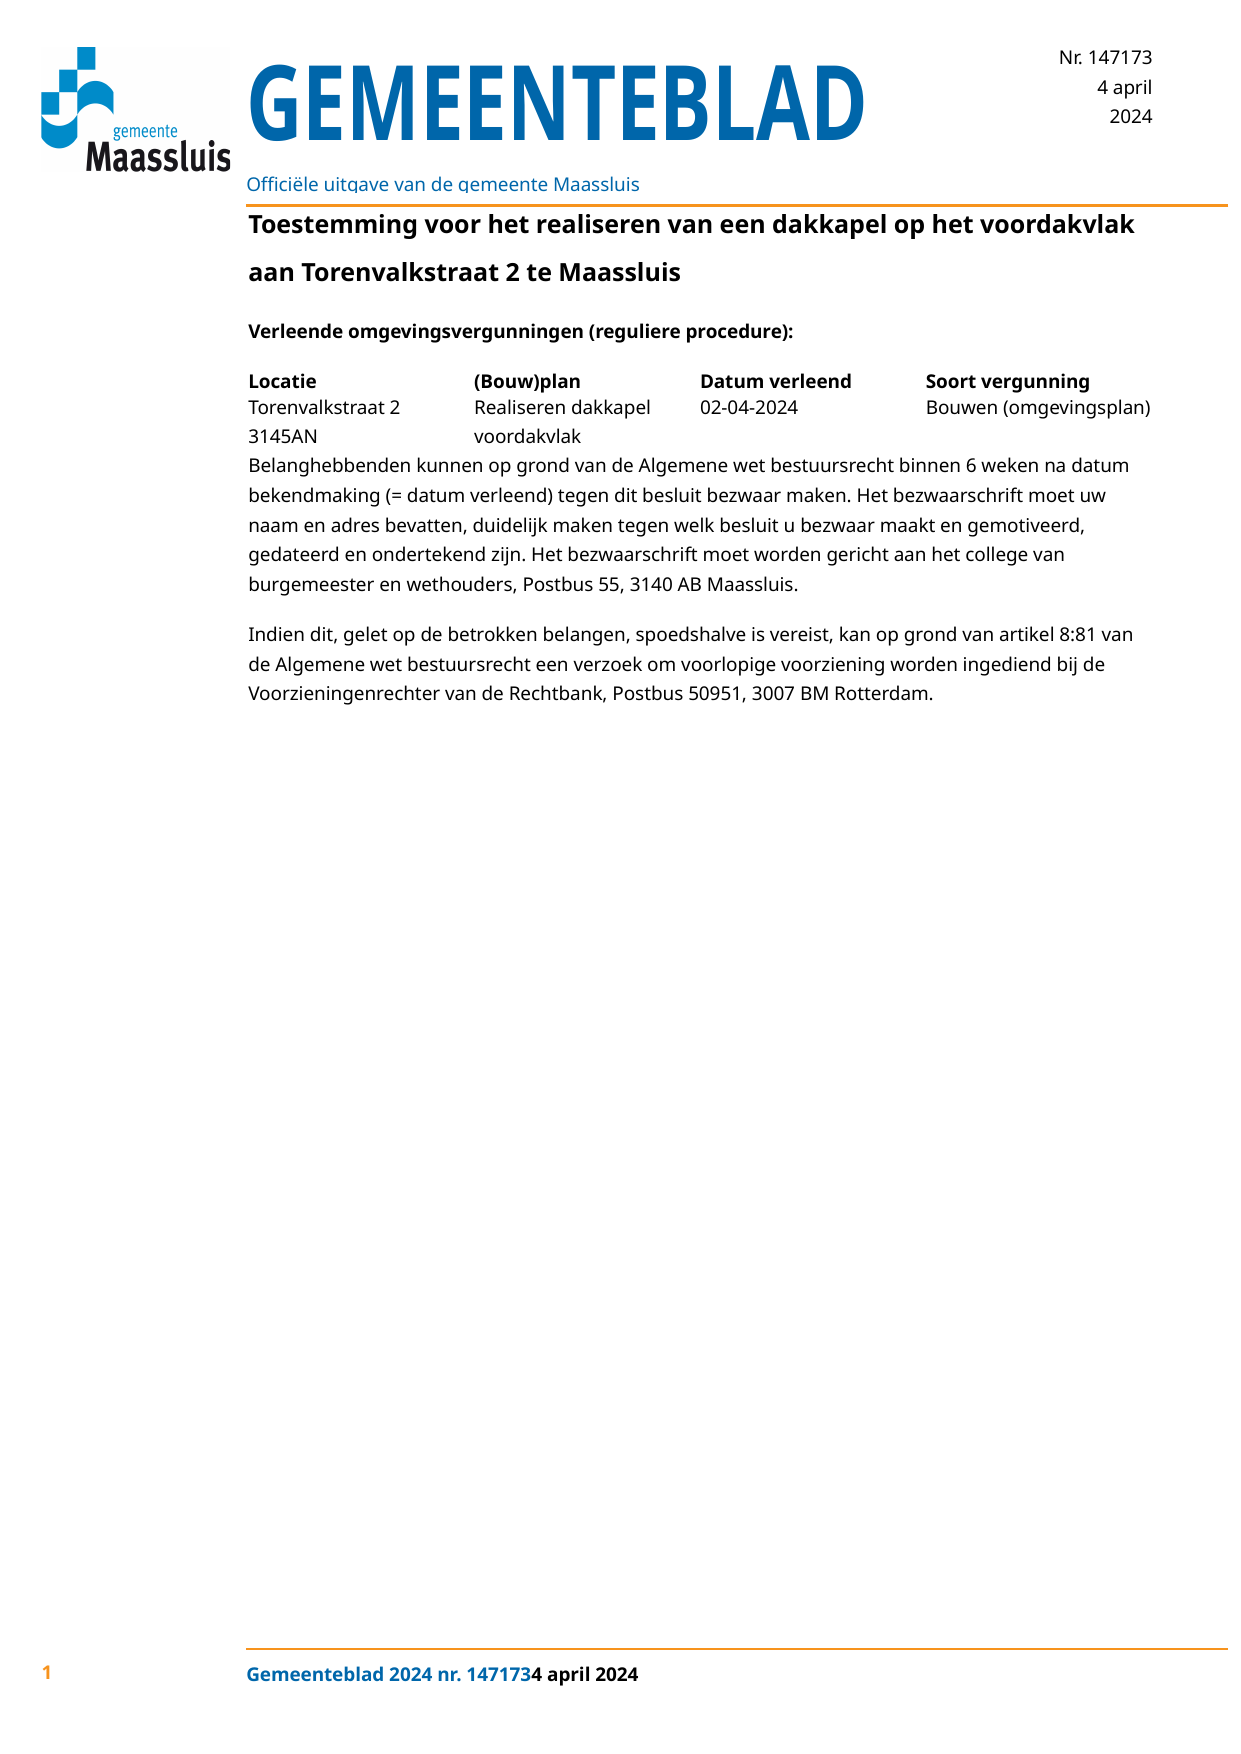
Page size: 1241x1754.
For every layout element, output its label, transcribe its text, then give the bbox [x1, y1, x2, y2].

table_cell Bouwen (omgevingsplan) [926, 394, 1152, 449]
table_cell 02-04-2024 [700, 394, 926, 449]
text Indien dit, gelet op de betrokken belangen, spoedshalve is vereist, kan op grond van artikel 8:81 van de Algemene wet bestuursrecht een verzoek om voorlopige voorziening worden ingediend bij de Voorzieningenrechter van de Rechtbank, Postbus 50951, 3007 BM Rotterdam. [248, 621, 1152, 706]
table_header Datum verleend [700, 369, 926, 394]
table_header Soort vergunning [926, 369, 1152, 394]
text Belanghebbenden kunnen op grond van de Algemene wet bestuursrecht binnen 6 weken na datum bekendmaking (= datum verleend) tegen dit besluit bezwaar maken. Het bezwaarschrift moet uw naam en adres bevatten, duidelijk maken tegen welk besluit u bezwaar maakt en gemotiveerd, gedateerd en ondertekend zijn. Het bezwaarschrift moet worden gericht aan het college van burgemeester en wethouders, Postbus 55, 3140 AB Maassluis. [248, 453, 1152, 597]
table_cell Realiseren dakkapel voordakvlak [474, 394, 700, 449]
table_cell Torenvalkstraat 2 3145AN [248, 394, 474, 449]
table_header Locatie [248, 369, 474, 394]
picture [41, 47, 77, 92]
picture [41, 47, 231, 172]
text Toestemming voor het realiseren van een dakkapel op het voordakvlak aan Torenvalkstraat 2 te Maassluis [248, 207, 1152, 288]
text Verleende omgevingsvergunningen (reguliere procedure): [248, 318, 1152, 344]
table_header (Bouw)plan [474, 369, 700, 394]
